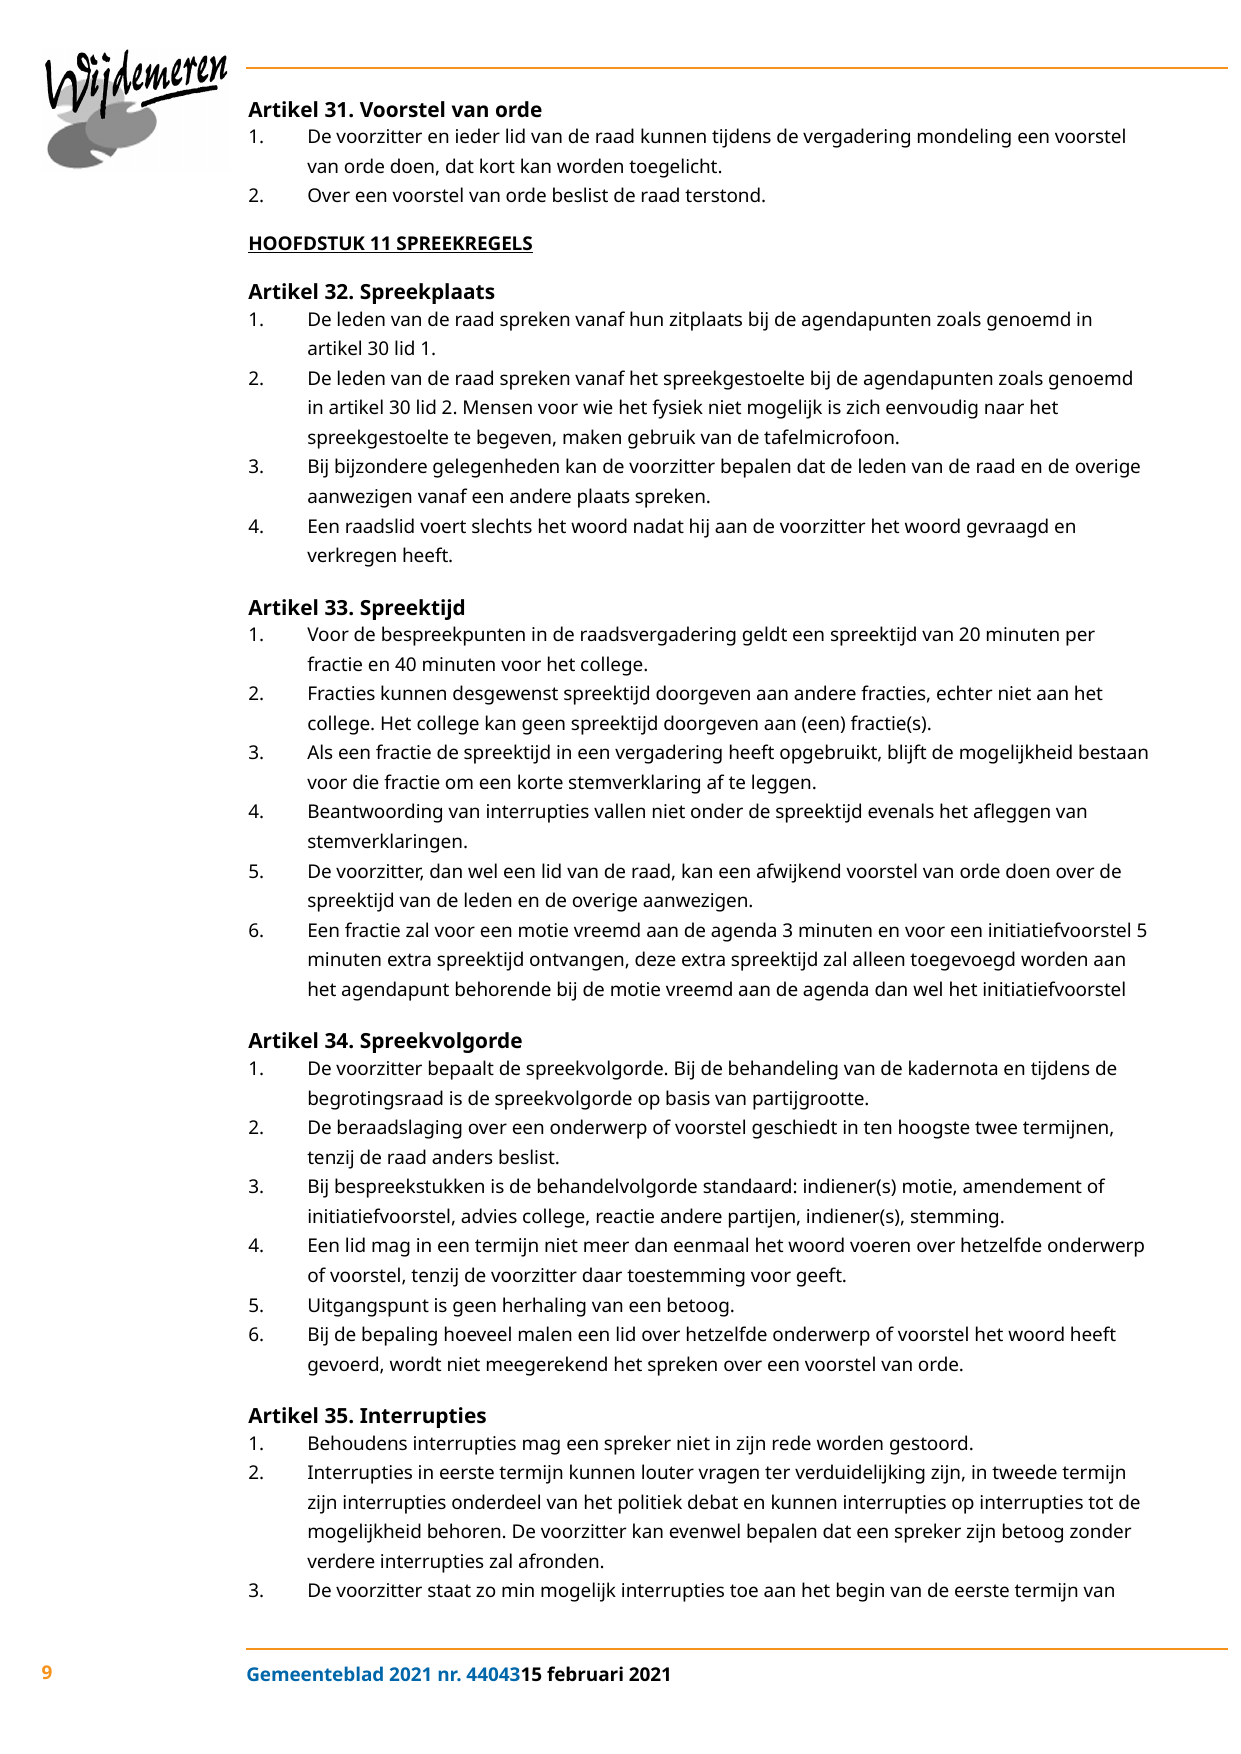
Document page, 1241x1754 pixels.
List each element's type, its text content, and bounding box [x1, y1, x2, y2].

list De beraadslaging over een onderwerp of voorstel geschiedt in ten hoogste twee termijnen, tenzij de raad anders beslist. [248, 1114, 1152, 1169]
list De voorzitter, dan wel een lid van de raad, kan een afwijkend voorstel van orde doen over de spreektijd van de leden en de overige aanwezigen. [248, 858, 1152, 913]
list Een raadslid voert slechts het woord nadat hij aan de voorzitter het woord gevraagd en verkregen heeft. [248, 513, 1152, 568]
list Een lid mag in een termijn niet meer dan eenmaal het woord voeren over hetzelfde onderwerp of voorstel, tenzij de voorzitter daar toestemming voor geeft. [248, 1233, 1152, 1288]
list Bij de bepaling hoeveel malen een lid over hetzelfde onderwerp of voorstel het woord heeft gevoerd, wordt niet meegerekend het spreken over een voorstel van orde. [248, 1321, 1152, 1377]
list Bij bespreekstukken is de behandelvolgorde standaard: indiener(s) motie, amendement of initiatiefvoorstel, advies college, reactie andere partijen, indiener(s), stemming. [248, 1173, 1152, 1229]
list De voorzitter en ieder lid van de raad kunnen tijdens de vergadering mondeling een voorstel van orde doen, dat kort kan worden toegelicht. [248, 123, 1152, 178]
text Artikel 31. Voorstel van orde [248, 95, 1152, 123]
list Interrupties in eerste termijn kunnen louter vragen ter verduidelijking zijn, in tweede termijn zijn interrupties onderdeel van het politiek debat en kunnen interrupties op interrupties tot de mogelijkheid behoren. De voorzitter kan evenwel bepalen dat een spreker zijn betoog zonder verdere interrupties zal afronden. [248, 1459, 1152, 1574]
text Artikel 34. Spreekvolgorde [248, 1027, 1152, 1055]
list De voorzitter staat zo min mogelijk interrupties toe aan het begin van de eerste termijn van [248, 1578, 1152, 1603]
list Als een fractie de spreektijd in een vergadering heeft opgebruikt, blijft de mogelijkheid bestaan voor die fractie om een korte stemverklaring af te leggen. [248, 739, 1152, 795]
list De leden van de raad spreken vanaf hun zitplaats bij de agendapunten zoals genoemd in artikel 30 lid 1. [248, 306, 1152, 361]
list Over een voorstel van orde beslist de raad terstond. [248, 182, 1152, 208]
list Fracties kunnen desgewenst spreektijd doorgeven aan andere fracties, echter niet aan het college. Het college kan geen spreektijd doorgeven aan (een) fractie(s). [248, 680, 1152, 736]
list De leden van de raad spreken vanaf het spreekgestoelte bij de agendapunten zoals genoemd in artikel 30 lid 2. Mensen voor wie het fysiek niet mogelijk is zich eenvoudig naar het spreekgestoelte te begeven, maken gebruik van de tafelmicrofoon. [248, 365, 1152, 450]
list Voor de bespreekpunten in de raadsvergadering geldt een spreektijd van 20 minuten per fractie en 40 minuten voor het college. [248, 621, 1152, 677]
list De voorzitter bepaalt de spreekvolgorde. Bij de behandeling van de kadernota en tijdens de begrotingsraad is de spreekvolgorde op basis van partijgrootte. [248, 1055, 1152, 1110]
list Bij bijzondere gelegenheden kan de voorzitter bepalen dat de leden van de raad en de overige aanwezigen vanaf een andere plaats spreken. [248, 454, 1152, 509]
text Artikel 35. Interrupties [248, 1401, 1152, 1430]
list Beantwoording van interrupties vallen niet onder de spreektijd evenals het afleggen van stemverklaringen. [248, 799, 1152, 854]
list Uitgangspunt is geen herhaling van een betoog. [248, 1292, 1152, 1317]
text Artikel 33. Spreektijd [248, 593, 1152, 621]
list Behoudens interrupties mag een spreker niet in zijn rede worden gestoord. [248, 1430, 1152, 1456]
list Een fractie zal voor een motie vreemd aan de agenda 3 minuten en voor een initiatiefvoorstel 5 minuten extra spreektijd ontvangen, deze extra spreektijd zal alleen toegevoegd worden aan het agendapunt behorende bij de motie vreemd aan de agenda dan wel het initiatiefvoorstel [248, 917, 1152, 1002]
text HOOFDSTUK 11 SPREEKREGELS [248, 228, 1152, 256]
picture [41, 47, 231, 172]
text Artikel 32. Spreekplaats [248, 277, 1152, 306]
